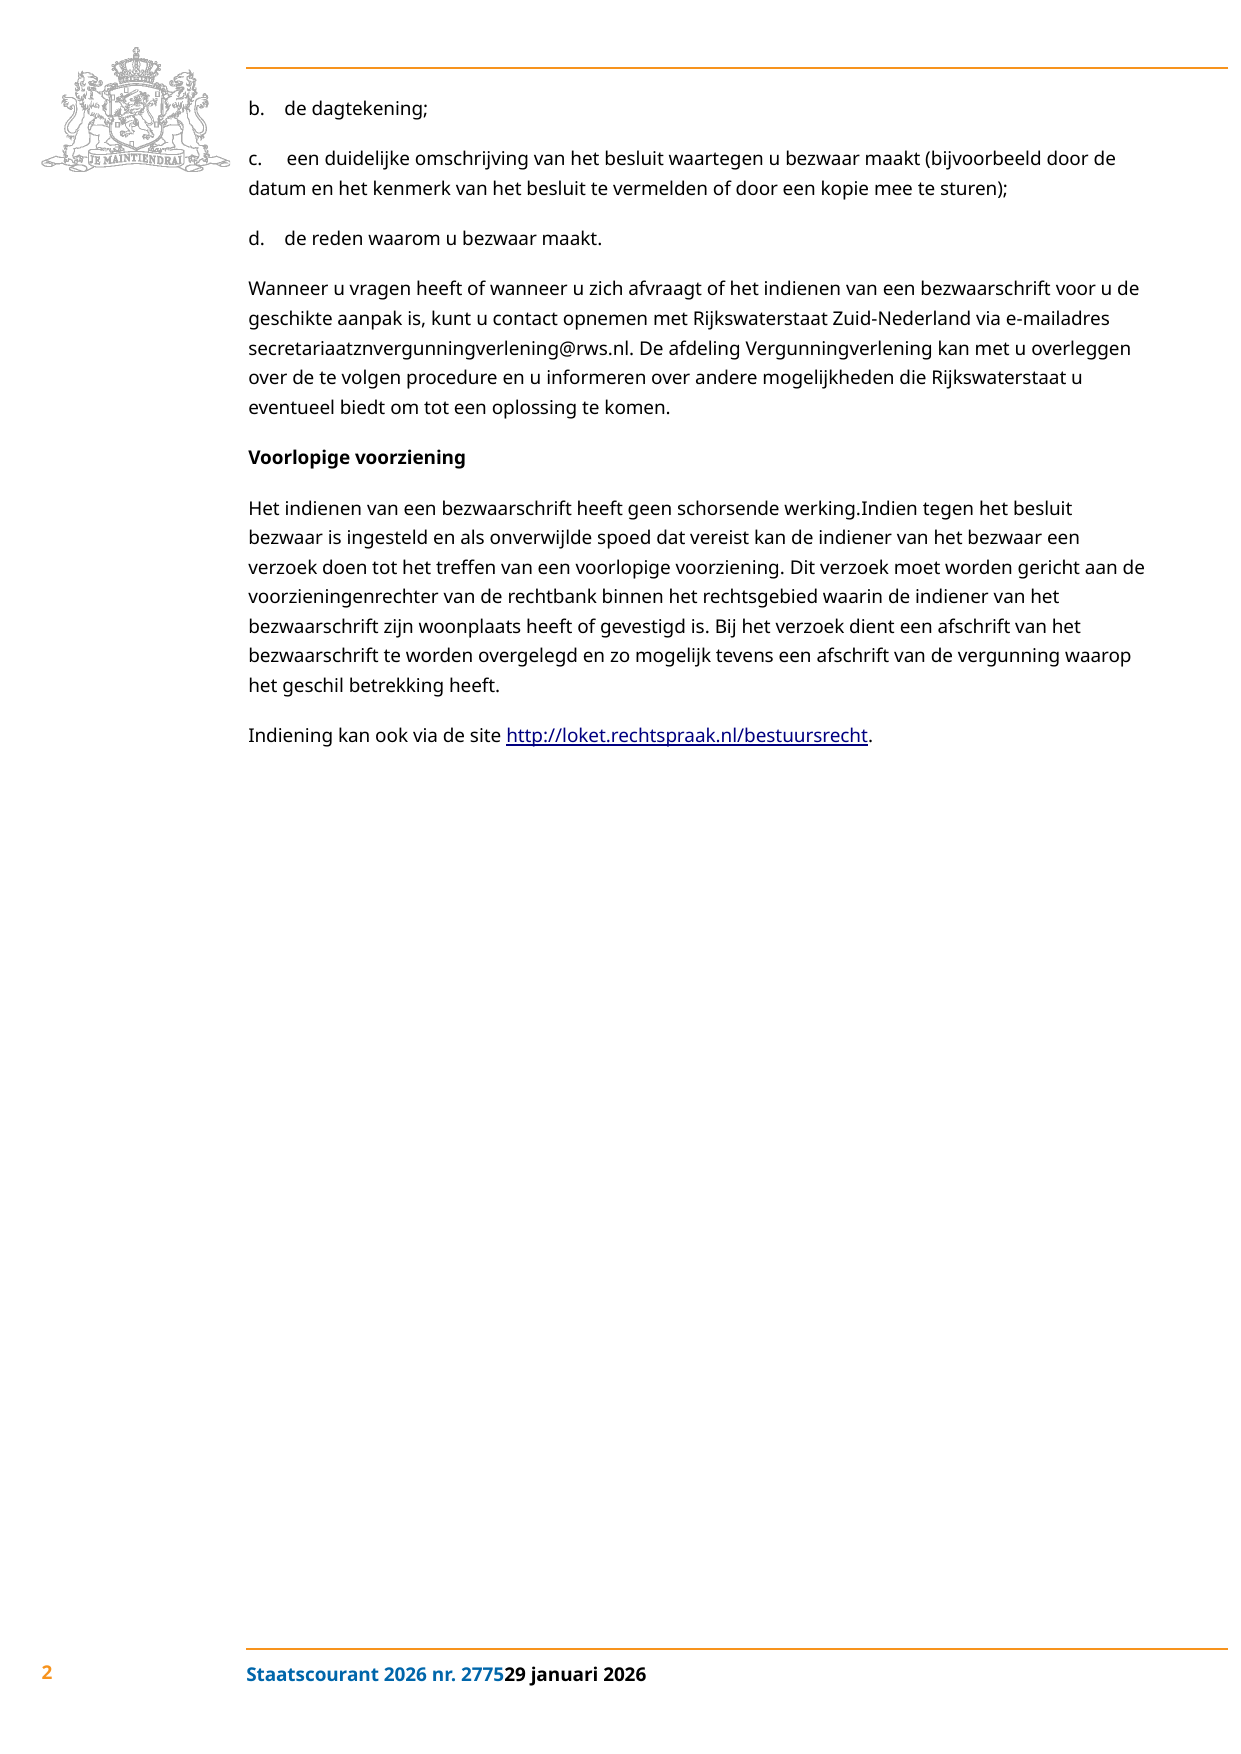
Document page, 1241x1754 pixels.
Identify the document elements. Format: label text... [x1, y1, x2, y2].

text d. de reden waarom u bezwaar maakt. [248, 225, 1152, 251]
text Wanneer u vragen heeft of wanneer u zich afvraagt of het indienen van een bezwaarschrift voor u de geschikte aanpak is, kunt u contact opnemen met Rijkswaterstaat Zuid-Nederland via e-mailadres secretariaatznvergunningverlening@rws.nl. De afdeling Vergunningverlening kan met u overleggen over de te volgen procedure en u informeren over andere mogelijkheden die Rijkswaterstaat u eventueel biedt om tot een oplossing te komen. [248, 276, 1152, 420]
text c. een duidelijke omschrijving van het besluit waartegen u bezwaar maakt (bijvoorbeeld door de datum en het kenmerk van het besluit te vermelden of door een kopie mee te sturen); [248, 145, 1152, 201]
picture [41, 47, 231, 172]
text Het indienen van een bezwaarschrift heeft geen schorsende werking.Indien tegen het besluit bezwaar is ingesteld en als onverwijlde spoed dat vereist kan de indiener van het bezwaar een verzoek doen tot het treffen van een voorlopige voorziening. Dit verzoek moet worden gericht aan de voorzieningenrechter van de rechtbank binnen het rechtsgebied waarin de indiener van het bezwaarschrift zijn woonplaats heeft of gevestigd is. Bij het verzoek dient een afschrift van het bezwaarschrift te worden overgelegd en zo mogelijk tevens een afschrift van de vergunning waarop het geschil betrekking heeft. [248, 495, 1152, 698]
text Voorlopige voorziening [248, 444, 1152, 470]
text b. de dagtekening; [248, 95, 1152, 121]
text Indiening kan ook via de site http://loket.rechtspraak.nl/bestuursrecht. [248, 723, 1152, 748]
